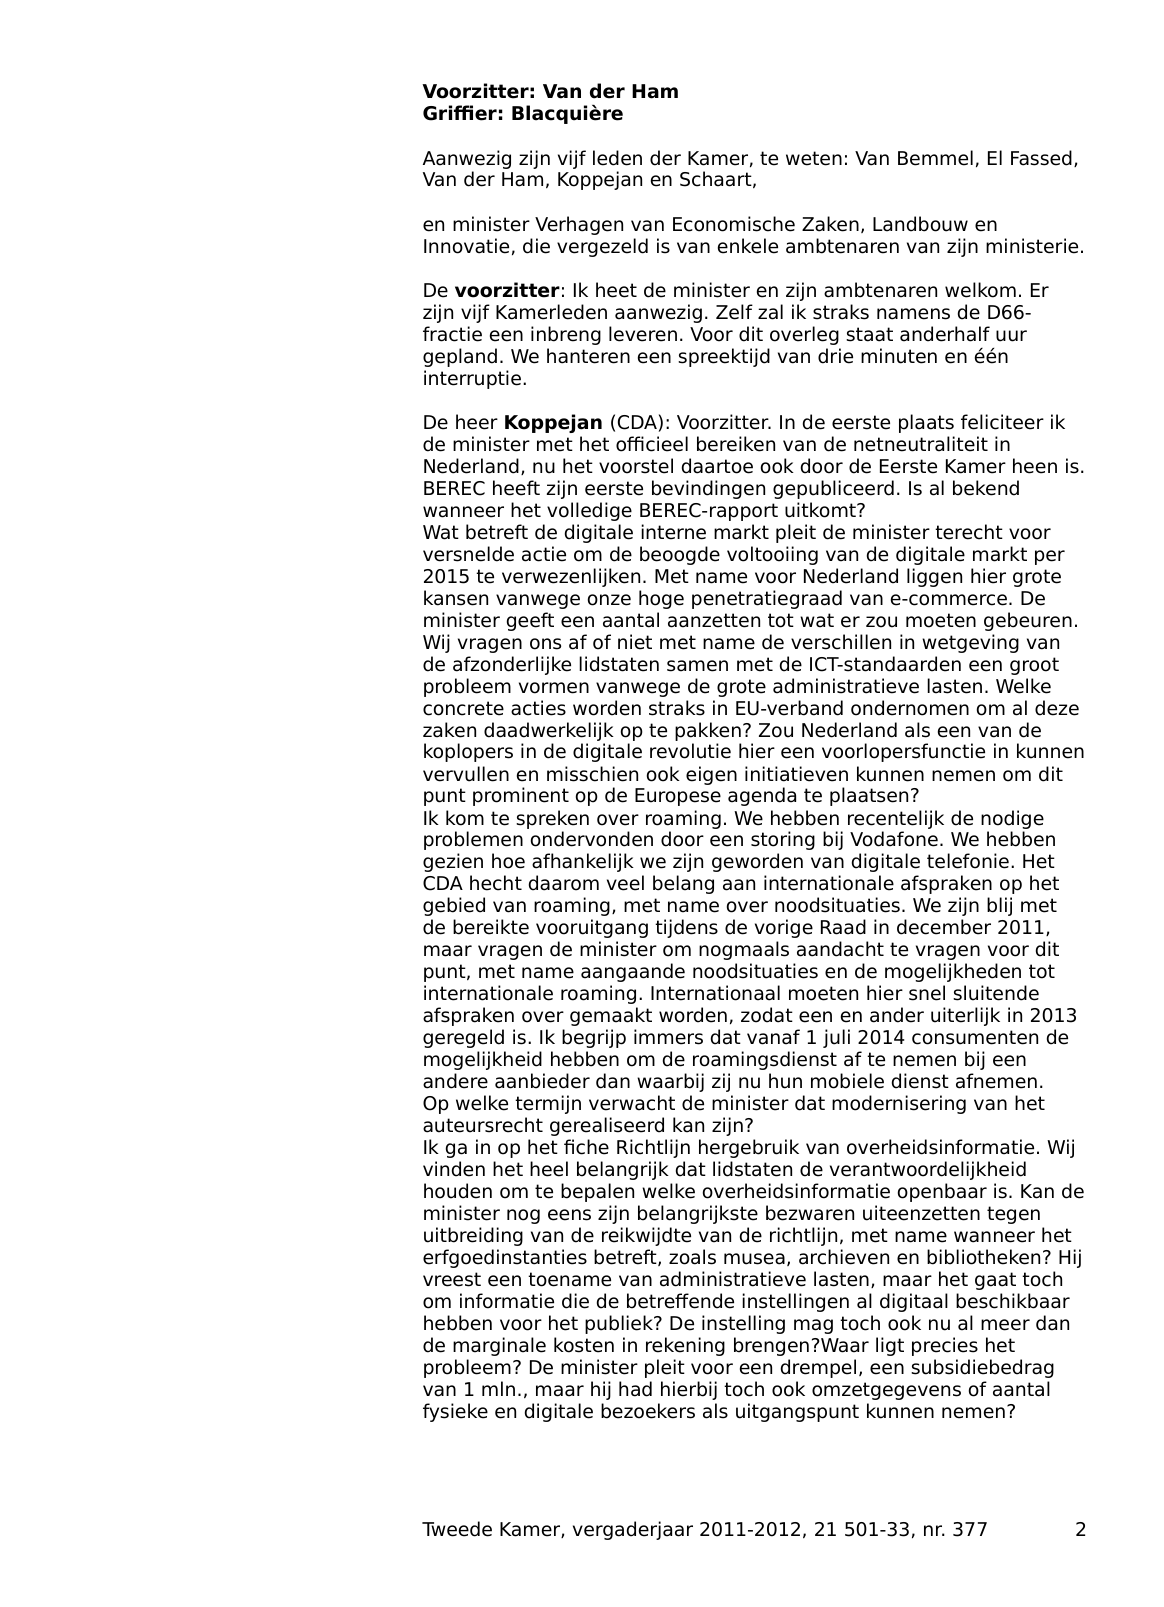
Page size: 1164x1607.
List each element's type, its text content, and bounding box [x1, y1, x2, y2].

text Ik kom te spreken over roaming. We hebben recentelijk de nodige problemen ondervonden door een storing bij Vodafone. We hebben gezien hoe afhankelijk we zijn geworden van digitale telefonie. Het CDA hecht daarom veel belang aan internationale afspraken op het gebied van roaming, met name over noodsituaties. We zijn blij met de bereikte vooruitgang tijdens de vorige Raad in december 2011, maar vragen de minister om nogmaals aandacht te vragen voor dit punt, met name aangaande noodsituaties en de mogelijkheden tot internationale roaming. Internationaal moeten hier snel sluitende afspraken over gemaakt worden, zodat een en ander uiterlijk in 2013 geregeld is. Ik begrijp immers dat vanaf 1 juli 2014 consumenten de mogelijkheid hebben om de roamingsdienst af te nemen bij een andere aanbieder dan waarbij zij nu hun mobiele dienst afnemen. [422, 807, 1087, 1093]
text en minister Verhagen van Economische Zaken, Landbouw en Innovatie, die vergezeld is van enkele ambtenaren van zijn ministerie. [422, 213, 1087, 257]
text De voorzitter: Ik heet de minister en zijn ambtenaren welkom. Er zijn vijf Kamerleden aanwezig. Zelf zal ik straks namens de D66-fractie een inbreng leveren. Voor dit overleg staat anderhalf uur gepland. We hanteren een spreektijd van drie minuten en één interruptie. [422, 280, 1087, 389]
text Griffier: Blacquière [422, 103, 1087, 125]
text Wat betreft de digitale interne markt pleit de minister terecht voor versnelde actie om de beoogde voltooiing van de digitale markt per 2015 te verwezenlijken. Met name voor Nederland liggen hier grote kansen vanwege onze hoge penetratiegraad van e-commerce. De minister geeft een aantal aanzetten tot wat er zou moeten gebeuren. Wij vragen ons af of niet met name de verschillen in wetgeving van de afzonderlijke lidstaten samen met de ICT-standaarden een groot probleem vormen vanwege de grote administratieve lasten. Welke concrete acties worden straks in EU-verband ondernomen om al deze zaken daadwerkelijk op te pakken? Zou Nederland als een van de koplopers in de digitale revolutie hier een voorlopersfunctie in kunnen vervullen en misschien ook eigen initiatieven kunnen nemen om dit punt prominent op de Europese agenda te plaatsen? [422, 522, 1087, 807]
text Voorzitter: Van der Ham [422, 81, 1087, 103]
text Op welke termijn verwacht de minister dat modernisering van het auteursrecht gerealiseerd kan zijn? [422, 1093, 1087, 1137]
text Aanwezig zijn vijf leden der Kamer, te weten: Van Bemmel, El Fassed, Van der Ham, Koppejan en Schaart, [422, 147, 1087, 191]
text Ik ga in op het fiche Richtlijn hergebruik van overheidsinformatie. Wij vinden het heel belangrijk dat lidstaten de verantwoordelijkheid houden om te bepalen welke overheidsinformatie openbaar is. Kan de minister nog eens zijn belangrijkste bezwaren uiteenzetten tegen uitbreiding van de reikwijdte van de richtlijn, met name wanneer het erfgoedinstanties betreft, zoals musea, archieven en bibliotheken? Hij vreest een toename van administratieve lasten, maar het gaat toch om informatie die de betreffende instellingen al digitaal beschikbaar hebben voor het publiek? De instelling mag toch ook nu al meer dan de marginale kosten in rekening brengen?Waar ligt precies het probleem? De minister pleit voor een drempel, een subsidiebedrag van 1 mln., maar hij had hierbij toch ook omzetgegevens of aantal fysieke en digitale bezoekers als uitgangspunt kunnen nemen? [422, 1137, 1087, 1423]
text De heer Koppejan (CDA): Voorzitter. In de eerste plaats feliciteer ik de minister met het officieel bereiken van de netneutraliteit in Nederland, nu het voorstel daartoe ook door de Eerste Kamer heen is. BEREC heeft zijn eerste bevindingen gepubliceerd. Is al bekend wanneer het volledige BEREC-rapport uitkomt? [422, 412, 1087, 522]
